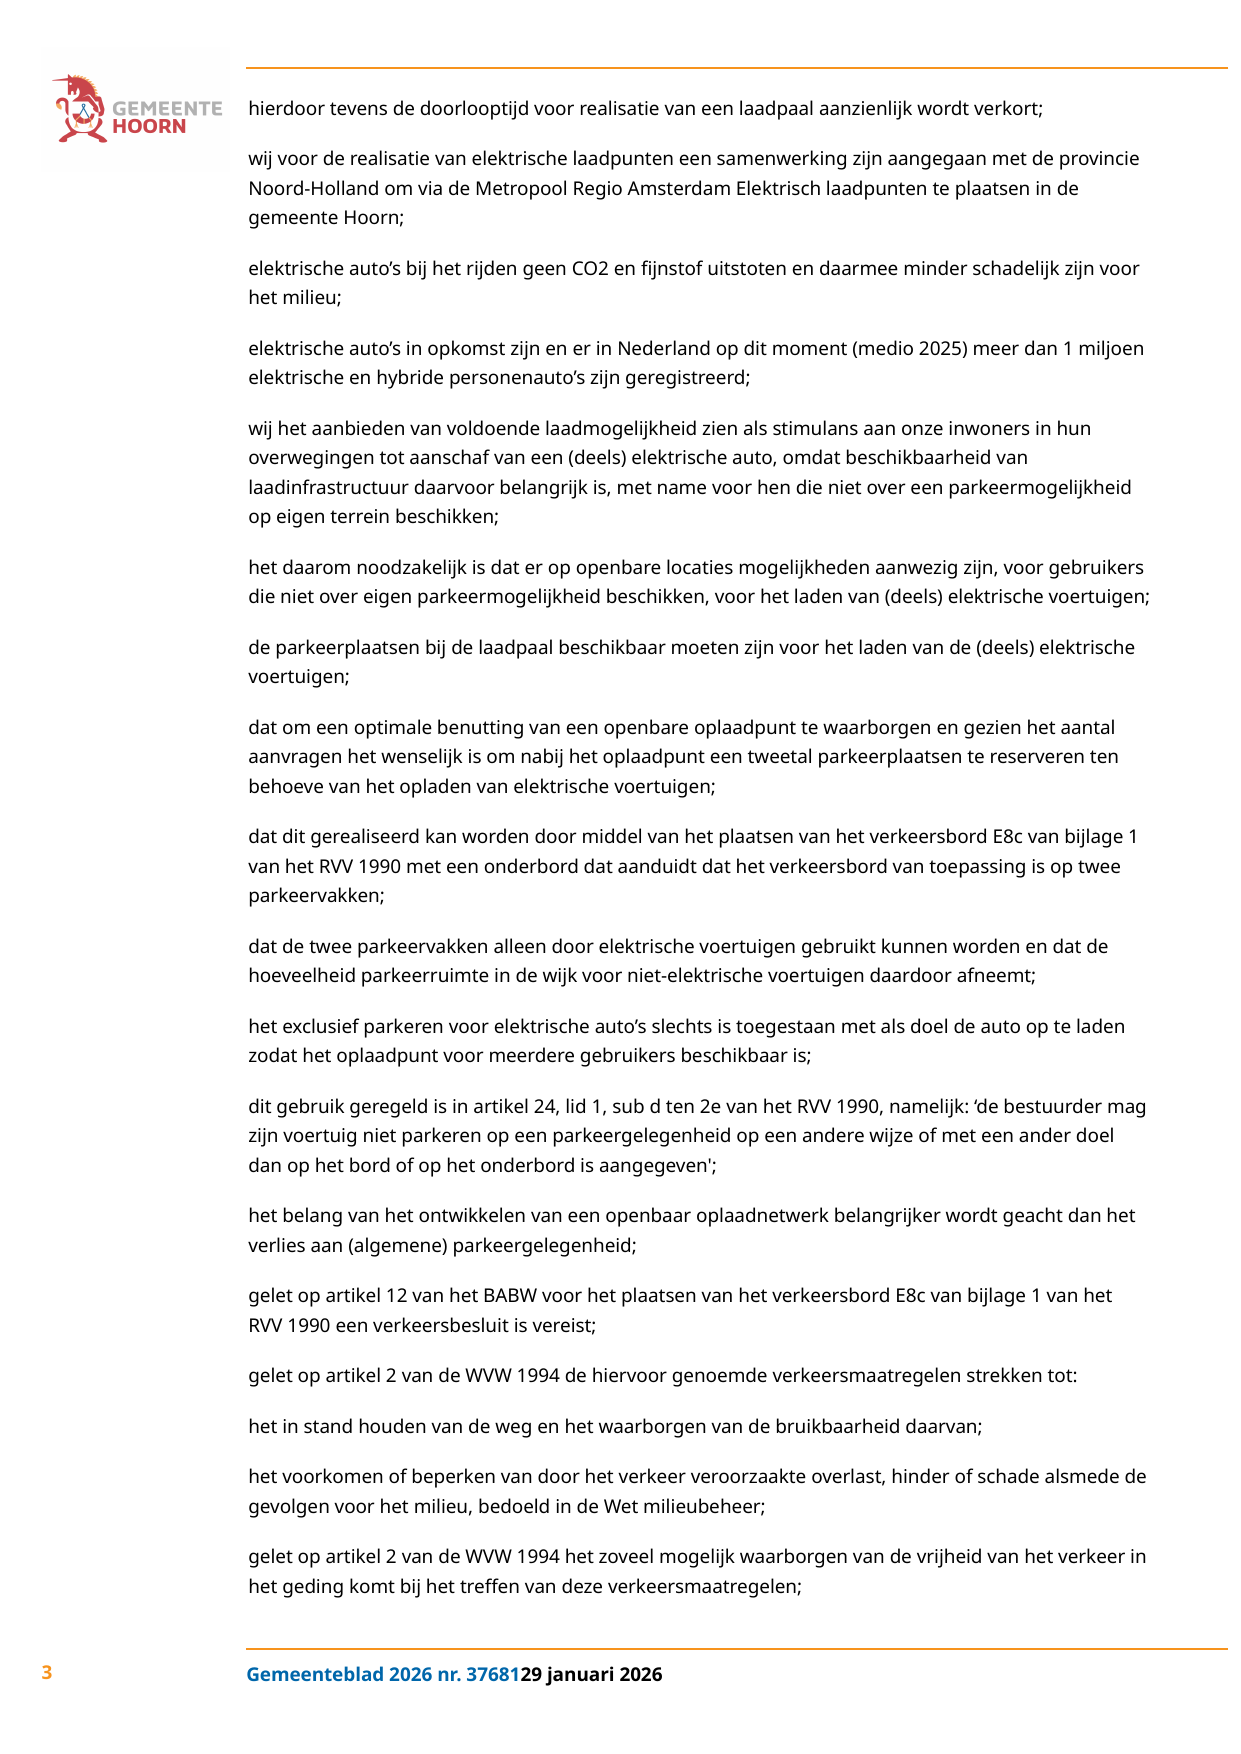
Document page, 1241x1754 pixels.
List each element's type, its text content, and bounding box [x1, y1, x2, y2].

text gelet op artikel 12 van het BABW voor het plaatsen van het verkeersbord E8c van bijlage 1 van het RVV 1990 een verkeersbesluit is vereist; [248, 1283, 1152, 1338]
text wij het aanbieden van voldoende laadmogelijkheid zien als stimulans aan onze inwoners in hun overwegingen tot aanschaf van een (deels) elektrische auto, omdat beschikbaarheid van laadinfrastructuur daarvoor belangrijk is, met name voor hen die niet over een parkeermogelijkheid op eigen terrein beschikken; [248, 415, 1152, 529]
text elektrische auto’s bij het rijden geen CO2 en fijnstof uitstoten en daarmee minder schadelijk zijn voor het milieu; [248, 255, 1152, 310]
picture [41, 47, 231, 172]
text gelet op artikel 2 van de WVW 1994 het zoveel mogelijk waarborgen van de vrijheid van het verkeer in het geding komt bij het treffen van deze verkeersmaatregelen; [248, 1543, 1152, 1599]
text het voorkomen of beperken van door het verkeer veroorzaakte overlast, hinder of schade alsmede de gevolgen voor het milieu, bedoeld in de Wet milieubeheer; [248, 1463, 1152, 1519]
text dat om een optimale benutting van een openbare oplaadpunt te waarborgen en gezien het aantal aanvragen het wenselijk is om nabij het oplaadpunt een tweetal parkeerplaatsen te reserveren ten behoeve van het opladen van elektrische voertuigen; [248, 714, 1152, 799]
text gelet op artikel 2 van de WVW 1994 de hiervoor genoemde verkeersmaatregelen strekken tot: [248, 1363, 1152, 1388]
text dat de twee parkeervakken alleen door elektrische voertuigen gebruikt kunnen worden en dat de hoeveelheid parkeerruimte in de wijk voor niet-elektrische voertuigen daardoor afneemt; [248, 933, 1152, 988]
text wij voor de realisatie van elektrische laadpunten een samenwerking zijn aangegaan met de provincie Noord-Holland om via de Metropool Regio Amsterdam Elektrisch laadpunten te plaatsen in de gemeente Hoorn; [248, 145, 1152, 230]
text elektrische auto’s in opkomst zijn en er in Nederland op dit moment (medio 2025) meer dan 1 miljoen elektrische en hybride personenauto’s zijn geregistreerd; [248, 335, 1152, 390]
text het in stand houden van de weg en het waarborgen van de bruikbaarheid daarvan; [248, 1413, 1152, 1439]
text dat dit gerealiseerd kan worden door middel van het plaatsen van het verkeersbord E8c van bijlage 1 van het RVV 1990 met een onderbord dat aanduidt dat het verkeersbord van toepassing is op twee parkeervakken; [248, 823, 1152, 908]
text het daarom noodzakelijk is dat er op openbare locaties mogelijkheden aanwezig zijn, voor gebruikers die niet over eigen parkeermogelijkheid beschikken, voor het laden van (deels) elektrische voertuigen; [248, 554, 1152, 609]
text de parkeerplaatsen bij de laadpaal beschikbaar moeten zijn voor het laden van de (deels) elektrische voertuigen; [248, 634, 1152, 689]
text het exclusief parkeren voor elektrische auto’s slechts is toegestaan met als doel de auto op te laden zodat het oplaadpunt voor meerdere gebruikers beschikbaar is; [248, 1013, 1152, 1068]
text het belang van het ontwikkelen van een openbaar oplaadnetwerk belangrijker wordt geacht dan het verlies aan (algemene) parkeergelegenheid; [248, 1203, 1152, 1258]
text hierdoor tevens de doorlooptijd voor realisatie van een laadpaal aanzienlijk wordt verkort; [248, 95, 1152, 121]
text dit gebruik geregeld is in artikel 24, lid 1, sub d ten 2e van het RVV 1990, namelijk: ‘de bestuurder mag zijn voertuig niet parkeren op een parkeergelegenheid op een andere wijze of met een ander doel dan op het bord of op het onderbord is aangegeven'; [248, 1093, 1152, 1178]
